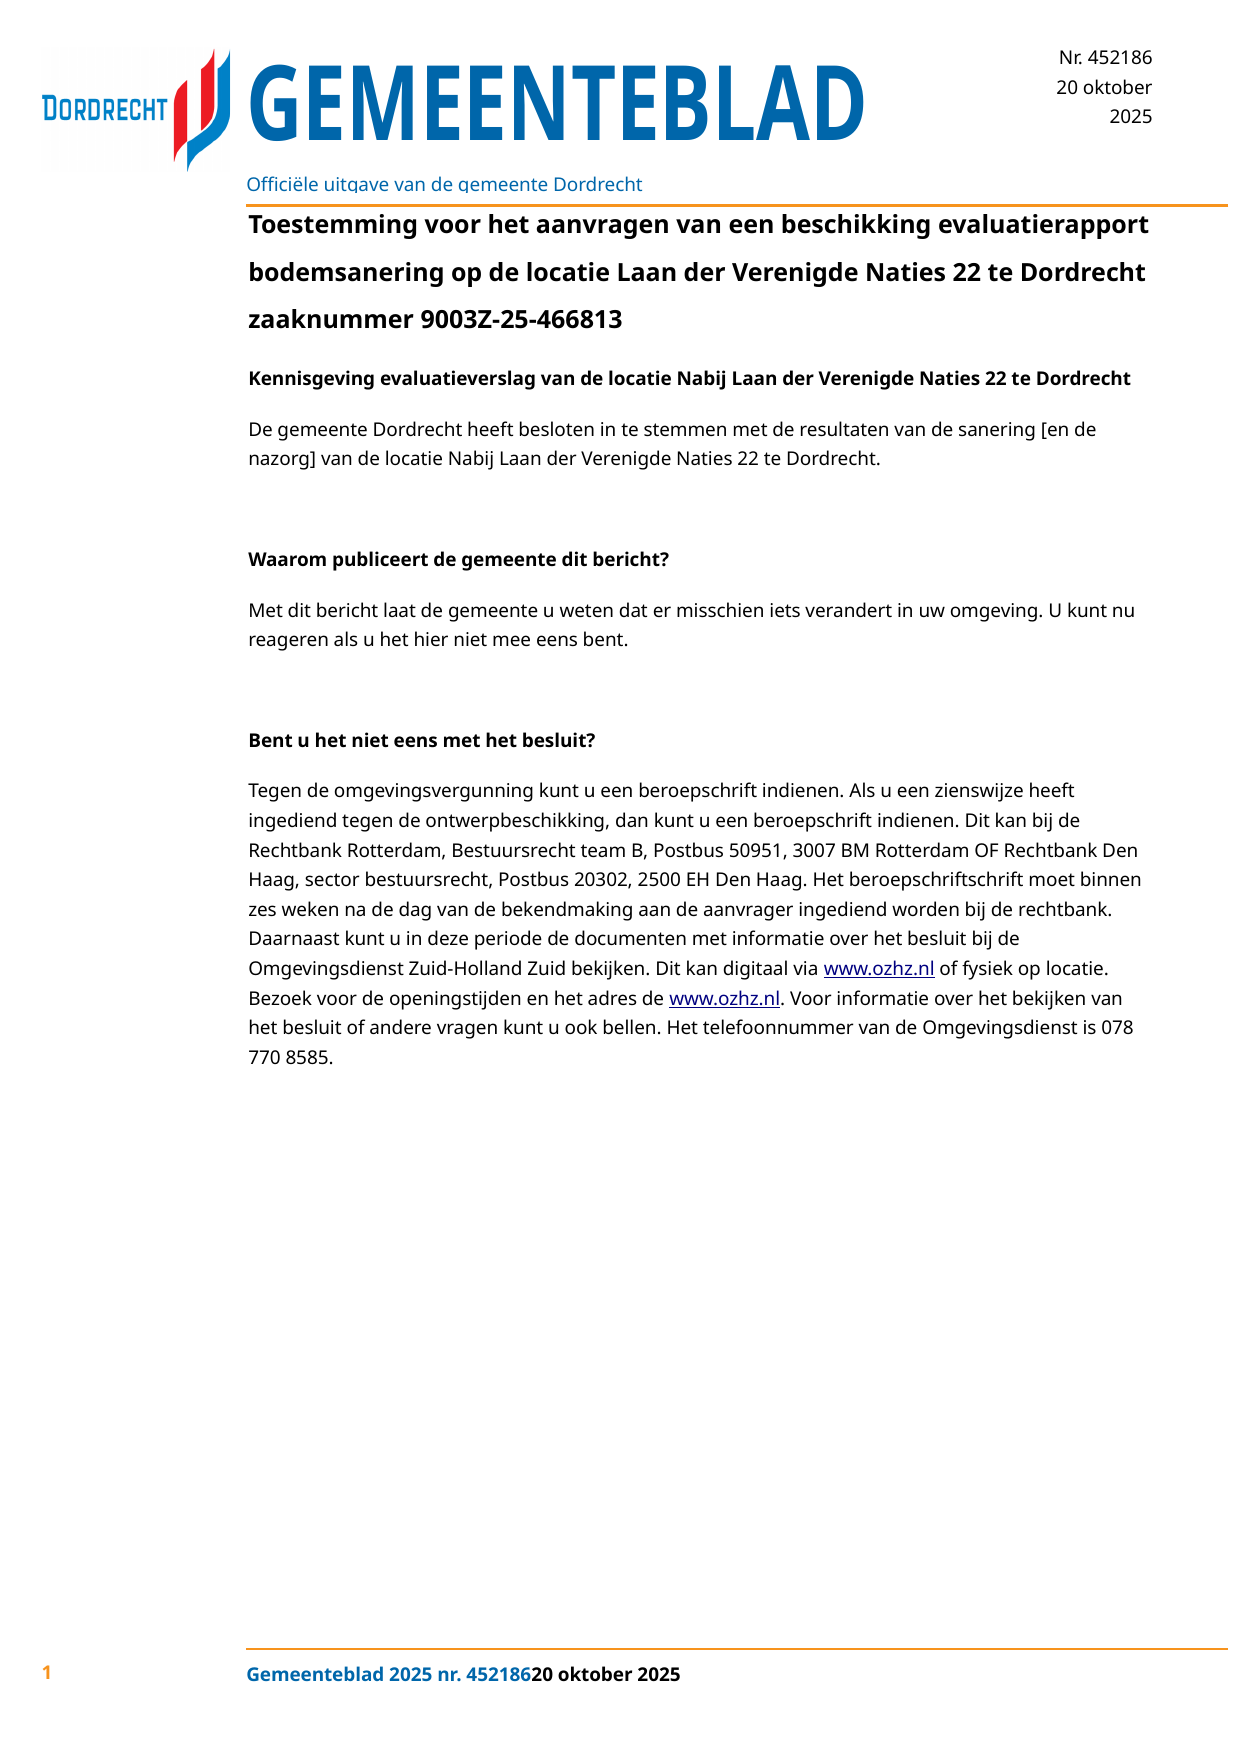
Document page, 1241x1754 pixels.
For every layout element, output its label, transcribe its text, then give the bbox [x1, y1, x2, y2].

text Toestemming voor het aanvragen van een beschikking evaluatierapport bodemsanering op de locatie Laan der Verenigde Naties 22 te Dordrecht zaaknummer 9003Z-25-466813 [248, 207, 1152, 336]
text Met dit bericht laat de gemeente u weten dat er misschien iets verandert in uw omgeving. U kunt nu reageren als u het hier niet mee eens bent. [248, 597, 1152, 652]
text Waarom publiceert de gemeente dit bericht? [248, 546, 1152, 572]
picture [41, 47, 231, 172]
text Bent u het niet eens met het besluit? [248, 727, 1152, 753]
text Tegen de omgevingsvergunning kunt u een beroepschrift indienen. Als u een zienswijze heeft ingediend tegen de ontwerpbeschikking, dan kunt u een beroepschrift indienen. Dit kan bij de Rechtbank Rotterdam, Bestuursrecht team B, Postbus 50951, 3007 BM Rotterdam OF Rechtbank Den Haag, sector bestuursrecht, Postbus 20302, 2500 EH Den Haag. Het beroepschriftschrift moet binnen zes weken na de dag van de bekendmaking aan de aanvrager ingediend worden bij de rechtbank. Daarnaast kunt u in deze periode de documenten met informatie over het besluit bij de Omgevingsdienst Zuid-Holland Zuid bekijken. Dit kan digitaal via www.ozhz.nl of fysiek op locatie. Bezoek voor de openingstijden en het adres de www.ozhz.nl. Voor informatie over het bekijken van het besluit of andere vragen kunt u ook bellen. Het telefoonnummer van de Omgevingsdienst is 078 770 8585. [248, 778, 1152, 1069]
text Kennisgeving evaluatieverslag van de locatie Nabij Laan der Verenigde Naties 22 te Dordrecht [248, 366, 1152, 391]
text De gemeente Dordrecht heeft besloten in te stemmen met de resultaten van de sanering [en de nazorg] van de locatie Nabij Laan der Verenigde Naties 22 te Dordrecht. [248, 416, 1152, 471]
